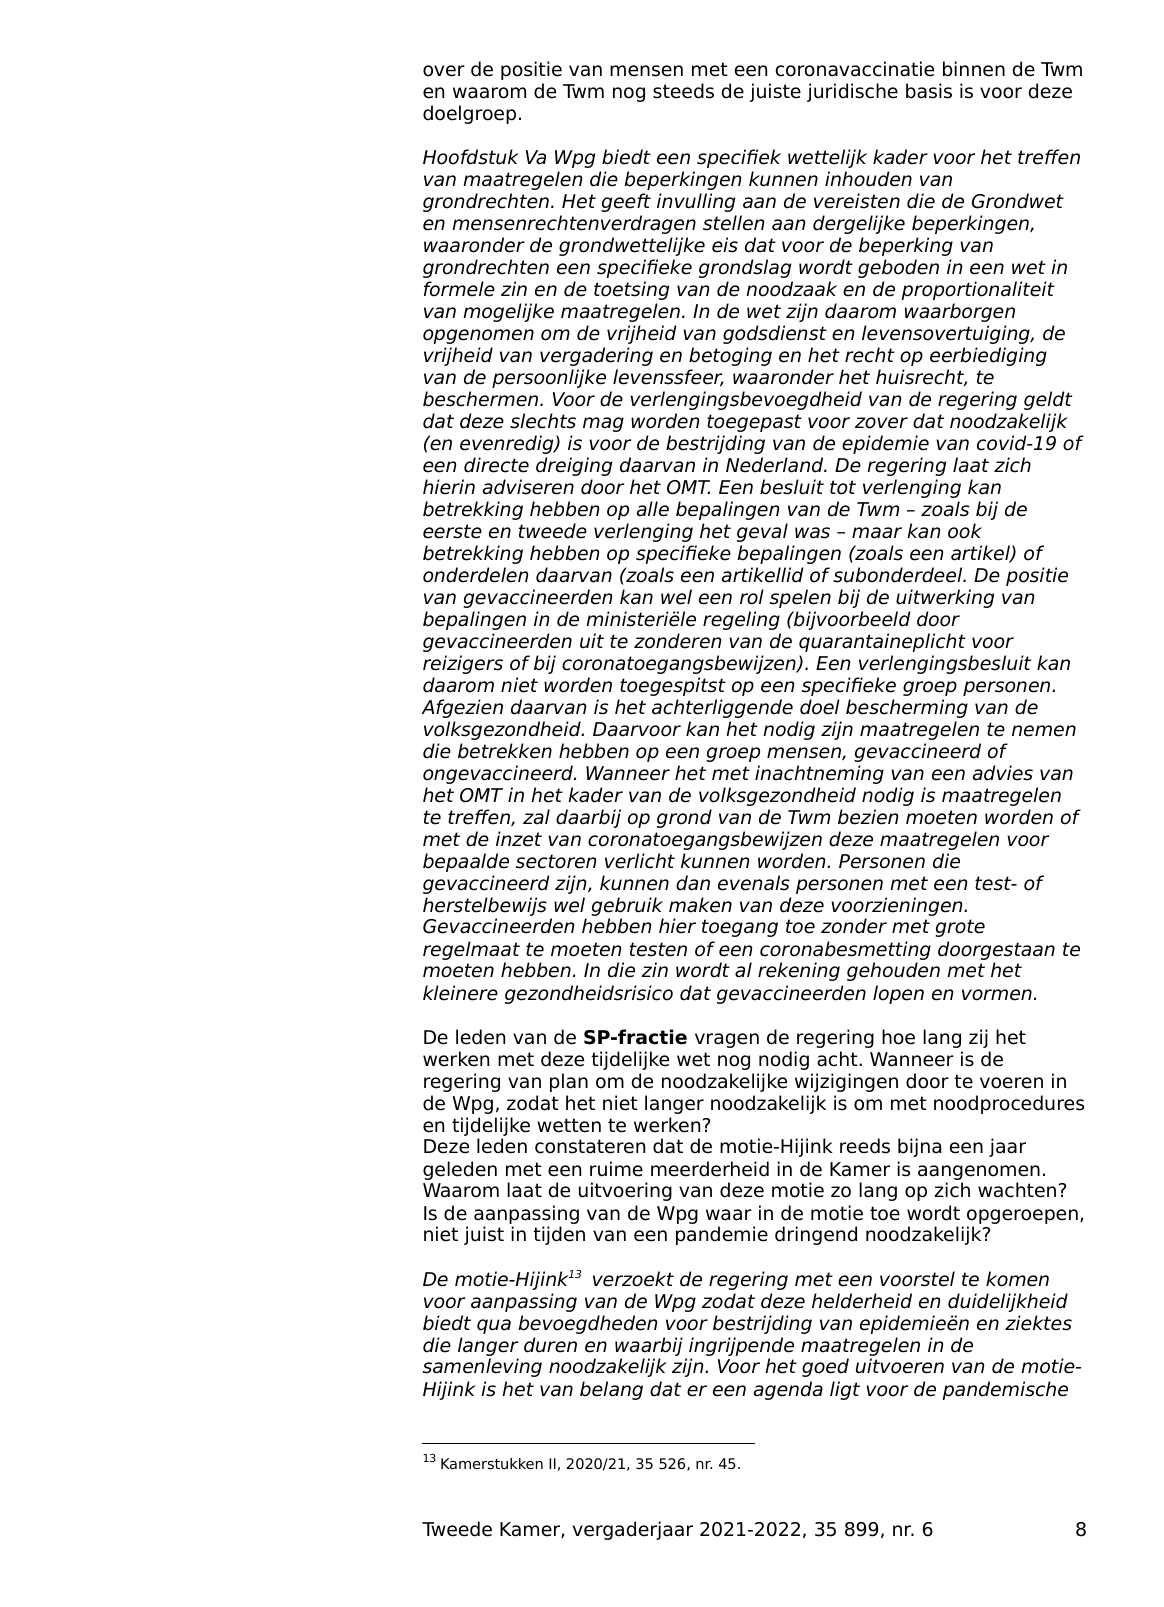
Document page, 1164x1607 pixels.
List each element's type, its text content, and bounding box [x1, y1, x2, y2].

text Deze leden constateren dat de motie-Hijink reeds bijna een jaar geleden met een ruime meerderheid in de Kamer is aangenomen. Waarom laat de uitvoering van deze motie zo lang op zich wachten? Is de aanpassing van de Wpg waar in de motie toe wordt opgeroepen, niet juist in tijden van een pandemie dringend noodzakelijk? [422, 1136, 1087, 1246]
text De motie-Hijink verzoekt de regering met een voorstel te komen voor aanpassing van de Wpg zodat deze helderheid en duidelijkheid biedt qua bevoegdheden voor bestrijding van epidemieën en ziektes die langer duren en waarbij ingrijpende maatregelen in de samenleving noodzakelijk zijn. Voor het goed uitvoeren van de motie-Hijink is het van belang dat er een agenda ligt voor de pandemische [422, 1268, 1087, 1400]
text Hoofdstuk Va Wpg biedt een specifiek wettelijk kader voor het treffen van maatregelen die beperkingen kunnen inhouden van grondrechten. Het geeft invulling aan de vereisten die de Grondwet en mensenrechtenverdragen stellen aan dergelijke beperkingen, waaronder de grondwettelijke eis dat voor de beperking van grondrechten een specifieke grondslag wordt geboden in een wet in formele zin en de toetsing van de noodzaak en de proportionaliteit van mogelijke maatregelen. In de wet zijn daarom waarborgen opgenomen om de vrijheid van godsdienst en levensovertuiging, de vrijheid van vergadering en betoging en het recht op eerbiediging van de persoonlijke levenssfeer, waaronder het huisrecht, te beschermen. Voor de verlengingsbevoegdheid van de regering geldt dat deze slechts mag worden toegepast voor zover dat noodzakelijk (en evenredig) is voor de bestrijding van de epidemie van covid-19 of een directe dreiging daarvan in Nederland. De regering laat zich hierin adviseren door het OMT. Een besluit tot verlenging kan betrekking hebben op alle bepalingen van de Twm – zoals bij de eerste en tweede verlenging het geval was – maar kan ook betrekking hebben op specifieke bepalingen (zoals een artikel) of onderdelen daarvan (zoals een artikellid of subonderdeel. De positie van gevaccineerden kan wel een rol spelen bij de uitwerking van bepalingen in de ministeriële regeling (bijvoorbeeld door gevaccineerden uit te zonderen van de quarantaineplicht voor reizigers of bij coronatoegangsbewijzen). Een verlengingsbesluit kan daarom niet worden toegespitst op een specifieke groep personen. Afgezien daarvan is het achterliggende doel bescherming van de volksgezondheid. Daarvoor kan het nodig zijn maatregelen te nemen die betrekken hebben op een groep mensen, gevaccineerd of ongevaccineerd. Wanneer het met inachtneming van een advies van het OMT in het kader van de volksgezondheid nodig is maatregelen te treffen, zal daarbij op grond van de Twm bezien moeten worden of met de inzet van coronatoegangsbewijzen deze maatregelen voor bepaalde sectoren verlicht kunnen worden. Personen die gevaccineerd zijn, kunnen dan evenals personen met een test- of herstelbewijs wel gebruik maken van deze voorzieningen. Gevaccineerden hebben hier toegang toe zonder met grote regelmaat te moeten testen of een coronabesmetting doorgestaan te moeten hebben. In die zin wordt al rekening gehouden met het kleinere gezondheidsrisico dat gevaccineerden lopen en vormen. [422, 147, 1087, 1004]
text Kamerstukken II, 2020/21, 35 526, nr. 45. [422, 1452, 1087, 1474]
text over de positie van mensen met een coronavaccinatie binnen de Twm en waarom de Twm nog steeds de juiste juridische basis is voor deze doelgroep. [422, 59, 1087, 125]
text De leden van de SP-fractie vragen de regering hoe lang zij het werken met deze tijdelijke wet nog nodig acht. Wanneer is de regering van plan om de noodzakelijke wijzigingen door te voeren in de Wpg, zodat het niet langer noodzakelijk is om met noodprocedures en tijdelijke wetten te werken? [422, 1027, 1087, 1136]
